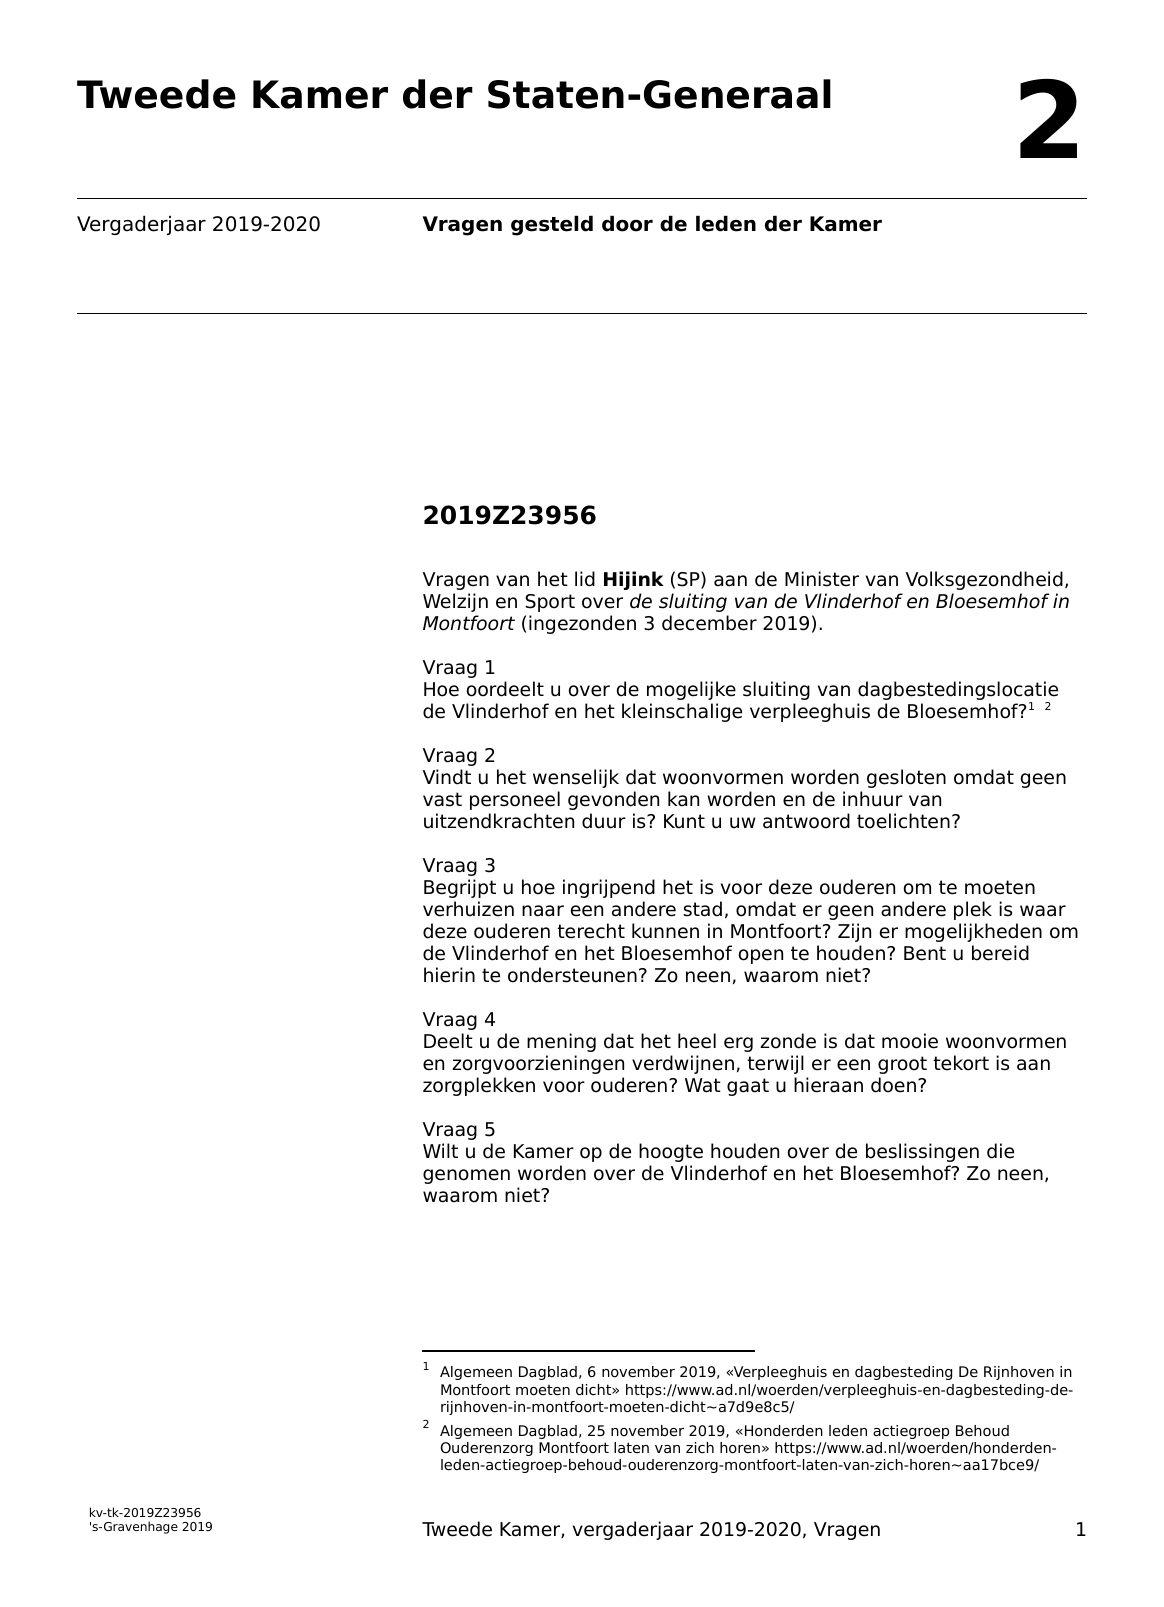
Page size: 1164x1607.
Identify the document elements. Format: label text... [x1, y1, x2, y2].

text Wilt u de Kamer op de hoogte houden over de beslissingen die genomen worden over de Vlinderhof en het Bloesemhof? Zo neen, waarom niet? [422, 1141, 1087, 1207]
table_header Tweede Kamer der Staten-Generaal [77, 59, 886, 198]
text Deelt u de mening dat het heel erg zonde is dat mooie woonvormen en zorgvoorzieningen verdwijnen, terwijl er een groot tekort is aan zorgplekken voor ouderen? Wat gaat u hieraan doen? [422, 1031, 1087, 1097]
text Vraag 5 [422, 1119, 1087, 1141]
text 's-Gravenhage 2019 [88, 1520, 323, 1534]
table_cell Vragen gesteld door de leden der Kamer [422, 199, 1087, 313]
text Vindt u het wenselijk dat woonvormen worden gesloten omdat geen vast personeel gevonden kan worden en de inhuur van uitzendkrachten duur is? Kunt u uw antwoord toelichten? [422, 767, 1087, 833]
table_header 2 [886, 59, 1087, 198]
text Hoe oordeelt u over de mogelijke sluiting van dagbestedingslocatie de Vlinderhof en het kleinschalige verpleeghuis de Bloesemhof? [422, 679, 1087, 723]
text Vraag 3 [422, 855, 1087, 877]
table_cell Vergaderjaar 2019-2020 [77, 199, 422, 313]
text 2019Z23956 [422, 501, 1087, 531]
text Vragen van het lid Hijink (SP) aan de Minister van Volksgezondheid, Welzijn en Sport over de sluiting van de Vlinderhof en Bloesemhof in Montfoort (ingezonden 3 december 2019). [422, 569, 1087, 635]
text Begrijpt u hoe ingrijpend het is voor deze ouderen om te moeten verhuizen naar een andere stad, omdat er geen andere plek is waar deze ouderen terecht kunnen in Montfoort? Zijn er mogelijkheden om de Vlinderhof en het Bloesemhof open te houden? Bent u bereid hierin te ondersteunen? Zo neen, waarom niet? [422, 877, 1087, 987]
text Vraag 2 [422, 745, 1087, 767]
text Algemeen Dagblad, 25 november 2019, «Honderden leden actiegroep Behoud Ouderenzorg Montfoort laten van zich horen» https://www.ad.nl/woerden/honderden-leden-actiegroep-behoud-ouderenzorg-montfoort-laten-van-zich-horen~aa17bce9/ [422, 1418, 1087, 1474]
text kv-tk-2019Z23956 [88, 1506, 323, 1520]
text Vraag 1 [422, 657, 1087, 679]
text Algemeen Dagblad, 6 november 2019, «Verpleeghuis en dagbesteding De Rijnhoven in Montfoort moeten dicht» https://www.ad.nl/woerden/verpleeghuis-en-dagbesteding-de-rijnhoven-in-montfoort-moeten-dicht~a7d9e8c5/ [422, 1360, 1087, 1416]
text Vraag 4 [422, 1009, 1087, 1031]
